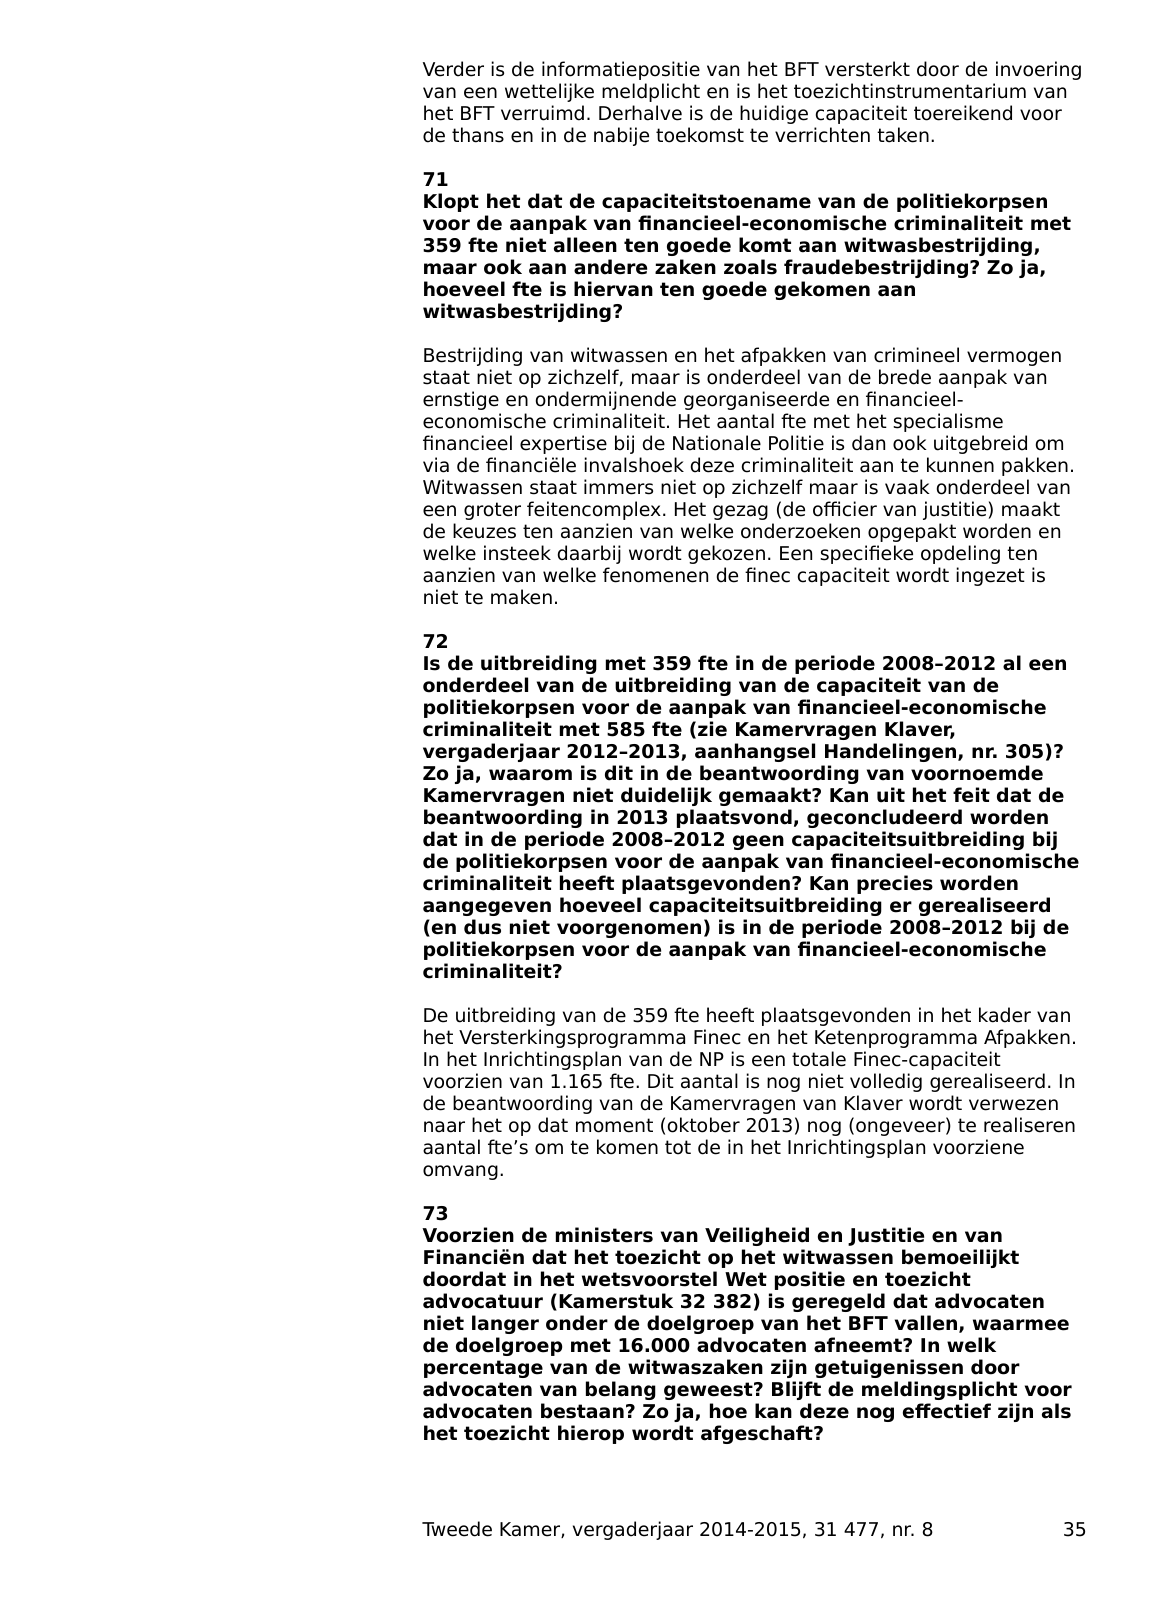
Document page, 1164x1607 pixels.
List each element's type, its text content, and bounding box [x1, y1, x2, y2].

text 73 [422, 1203, 1087, 1225]
text Is de uitbreiding met 359 fte in de periode 2008–2012 al een onderdeel van de uitbreiding van de capaciteit van de politiekorpsen voor de aanpak van financieel-economische criminaliteit met 585 fte (zie Kamervragen Klaver, vergaderjaar 2012–2013, aanhangsel Handelingen, nr. 305)? Zo ja, waarom is dit in de beantwoording van voornoemde Kamervragen niet duidelijk gemaakt? Kan uit het feit dat de beantwoording in 2013 plaatsvond, geconcludeerd worden dat in de periode 2008–2012 geen capaciteitsuitbreiding bij de politiekorpsen voor de aanpak van financieel-economische criminaliteit heeft plaatsgevonden? Kan precies worden aangegeven hoeveel capaciteitsuitbreiding er gerealiseerd (en dus niet voorgenomen) is in de periode 2008–2012 bij de politiekorpsen voor de aanpak van financieel-economische criminaliteit? [422, 653, 1087, 983]
text Bestrijding van witwassen en het afpakken van crimineel vermogen staat niet op zichzelf, maar is onderdeel van de brede aanpak van ernstige en ondermijnende georganiseerde en financieel-economische criminaliteit. Het aantal fte met het specialisme financieel expertise bij de Nationale Politie is dan ook uitgebreid om via de financiële invalshoek deze criminaliteit aan te kunnen pakken. Witwassen staat immers niet op zichzelf maar is vaak onderdeel van een groter feitencomplex. Het gezag (de officier van justitie) maakt de keuzes ten aanzien van welke onderzoeken opgepakt worden en welke insteek daarbij wordt gekozen. Een specifieke opdeling ten aanzien van welke fenomenen de finec capaciteit wordt ingezet is niet te maken. [422, 345, 1087, 609]
text De uitbreiding van de 359 fte heeft plaatsgevonden in het kader van het Versterkingsprogramma Finec en het Ketenprogramma Afpakken. In het Inrichtingsplan van de NP is een totale Finec-capaciteit voorzien van 1.165 fte. Dit aantal is nog niet volledig gerealiseerd. In de beantwoording van de Kamervragen van Klaver wordt verwezen naar het op dat moment (oktober 2013) nog (ongeveer) te realiseren aantal fte’s om te komen tot de in het Inrichtingsplan voorziene omvang. [422, 1005, 1087, 1181]
text 71 [422, 169, 1087, 191]
text 72 [422, 631, 1087, 653]
text Verder is de informatiepositie van het BFT versterkt door de invoering van een wettelijke meldplicht en is het toezichtinstrumentarium van het BFT verruimd. Derhalve is de huidige capaciteit toereikend voor de thans en in de nabije toekomst te verrichten taken. [422, 59, 1087, 147]
text Klopt het dat de capaciteitstoename van de politiekorpsen voor de aanpak van financieel-economische criminaliteit met 359 fte niet alleen ten goede komt aan witwasbestrijding, maar ook aan andere zaken zoals fraudebestrijding? Zo ja, hoeveel fte is hiervan ten goede gekomen aan witwasbestrijding? [422, 191, 1087, 323]
text Voorzien de ministers van Veiligheid en Justitie en van Financiën dat het toezicht op het witwassen bemoeilijkt doordat in het wetsvoorstel Wet positie en toezicht advocatuur (Kamerstuk 32 382) is geregeld dat advocaten niet langer onder de doelgroep van het BFT vallen, waarmee de doelgroep met 16.000 advocaten afneemt? In welk percentage van de witwaszaken zijn getuigenissen door advocaten van belang geweest? Blijft de meldingsplicht voor advocaten bestaan? Zo ja, hoe kan deze nog effectief zijn als het toezicht hierop wordt afgeschaft? [422, 1225, 1087, 1445]
